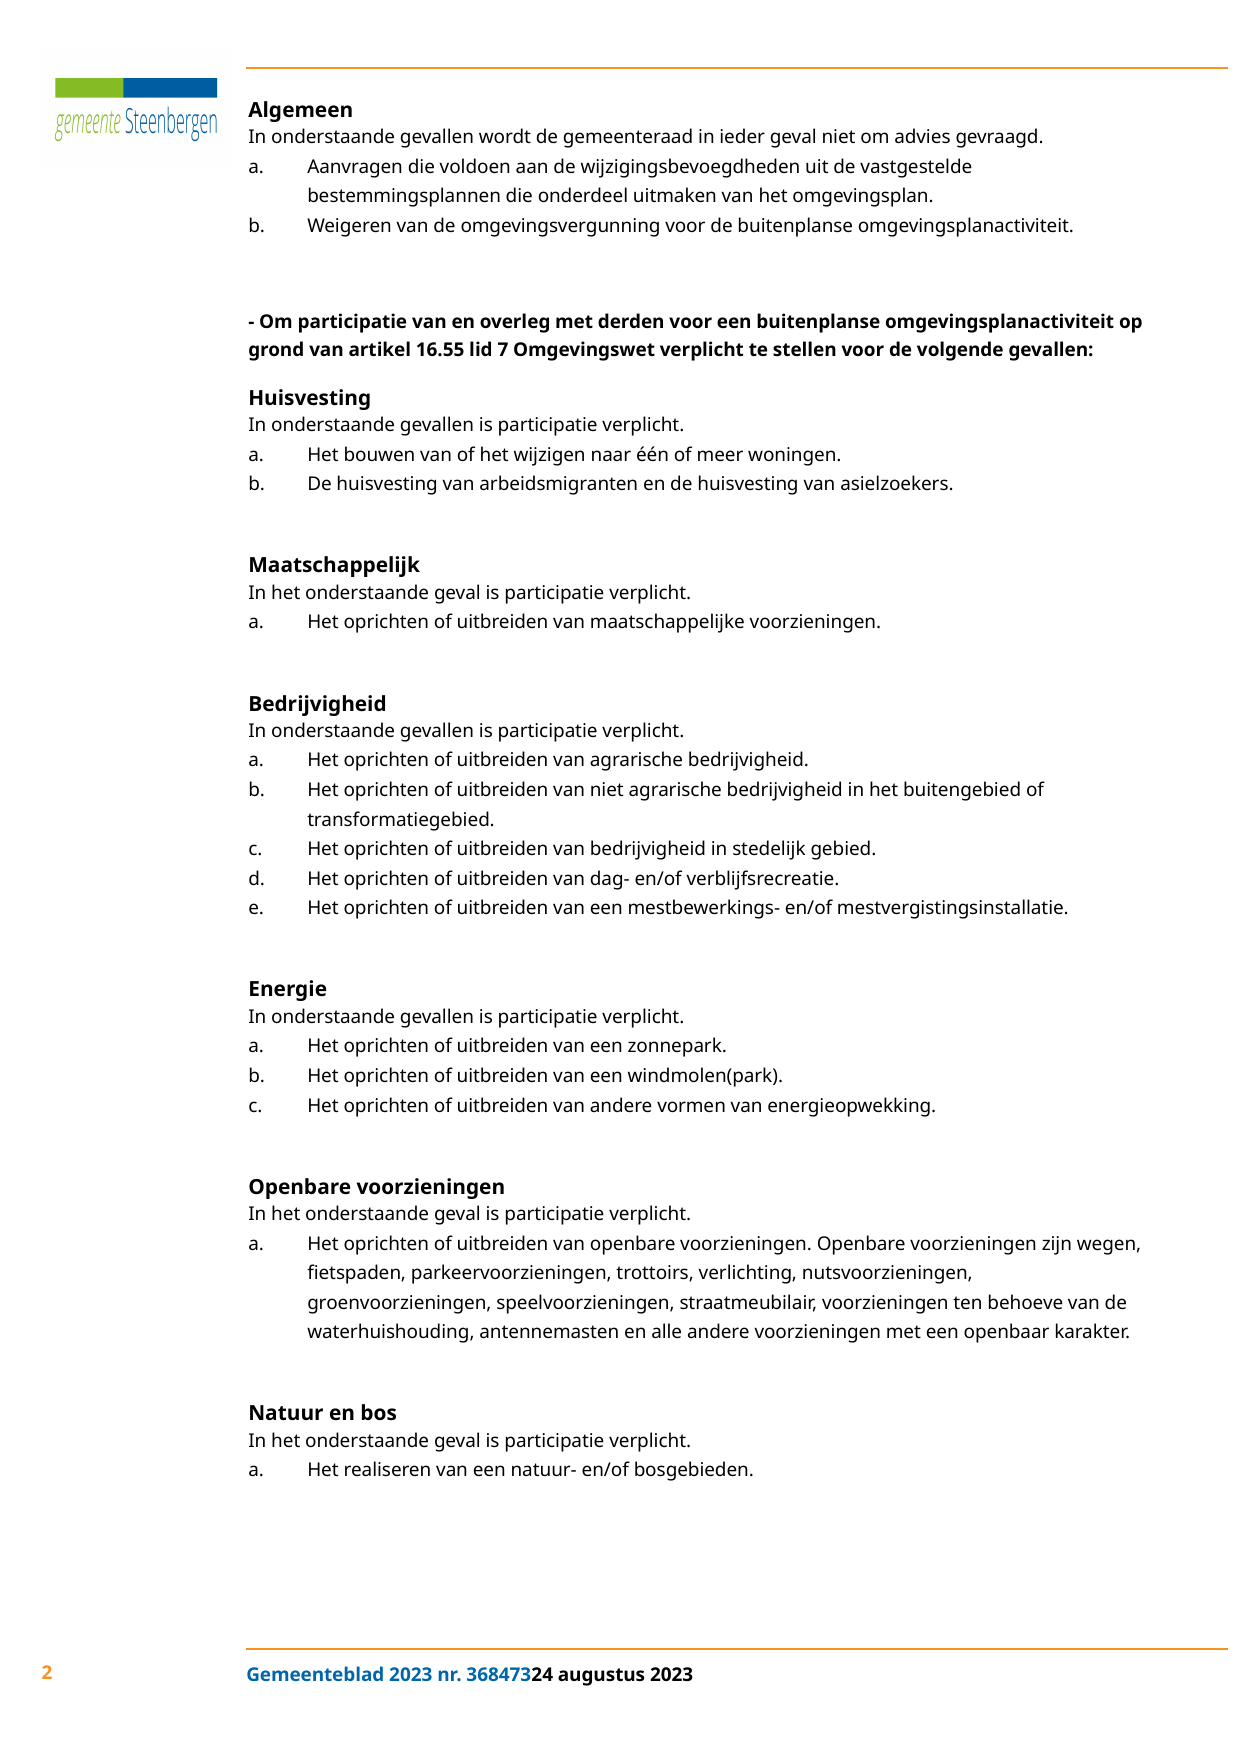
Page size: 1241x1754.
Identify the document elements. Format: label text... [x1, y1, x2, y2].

text In onderstaande gevallen is participatie verplicht. [248, 411, 1152, 437]
text Algemeen [248, 95, 1152, 123]
list Het oprichten of uitbreiden van maatschappelijke voorzieningen. [248, 609, 1152, 634]
list Het oprichten of uitbreiden van dag- en/of verblijfsrecreatie. [248, 865, 1152, 891]
list Het oprichten of uitbreiden van een windmolen(park). [248, 1062, 1152, 1088]
list Het oprichten of uitbreiden van bedrijvigheid in stedelijk gebied. [248, 835, 1152, 861]
list Het oprichten of uitbreiden van openbare voorzieningen. Openbare voorzieningen zijn wegen, fietspaden, parkeervoorzieningen, trottoirs, verlichting, nutsvoorzieningen, groenvoorzieningen, speelvoorzieningen, straatmeubilair, voorzieningen ten behoeve van de waterhuishouding, antennemasten en alle andere voorzieningen met een openbaar karakter. [248, 1230, 1152, 1344]
text In het onderstaande geval is participatie verplicht. [248, 1427, 1152, 1453]
list Het bouwen van of het wijzigen naar één of meer woningen. [248, 441, 1152, 467]
list Het oprichten of uitbreiden van niet agrarische bedrijvigheid in het buitengebied of transformatiegebied. [248, 776, 1152, 832]
text - Om participatie van en overleg met derden voor een buitenplanse omgevingsplanactiviteit op grond van artikel 16.55 lid 7 Omgevingswet verplicht te stellen voor de volgende gevallen: [248, 308, 1152, 362]
list De huisvesting van arbeidsmigranten en de huisvesting van asielzoekers. [248, 471, 1152, 496]
list Het oprichten of uitbreiden van een mestbewerkings- en/of mestvergistingsinstallatie. [248, 894, 1152, 920]
list Het realiseren van een natuur- en/of bosgebieden. [248, 1457, 1152, 1482]
text Maatschappelijk [248, 551, 1152, 579]
picture [41, 47, 231, 172]
text Bedrijvigheid [248, 689, 1152, 717]
list Het oprichten of uitbreiden van agrarische bedrijvigheid. [248, 747, 1152, 772]
text In het onderstaande geval is participatie verplicht. [248, 1200, 1152, 1226]
text In het onderstaande geval is participatie verplicht. [248, 579, 1152, 605]
text In onderstaande gevallen wordt de gemeenteraad in ieder geval niet om advies gevraagd. [248, 123, 1152, 149]
list Aanvragen die voldoen aan de wijzigingsbevoegdheden uit de vastgestelde bestemmingsplannen die onderdeel uitmaken van het omgevingsplan. [248, 153, 1152, 208]
list Het oprichten of uitbreiden van andere vormen van energieopwekking. [248, 1092, 1152, 1117]
text Energie [248, 974, 1152, 1003]
list Weigeren van de omgevingsvergunning voor de buitenplanse omgevingsplanactiviteit. [248, 212, 1152, 238]
text Openbare voorzieningen [248, 1172, 1152, 1200]
text In onderstaande gevallen is participatie verplicht. [248, 717, 1152, 743]
text Huisvesting [248, 383, 1152, 411]
text In onderstaande gevallen is participatie verplicht. [248, 1003, 1152, 1029]
list Het oprichten of uitbreiden van een zonnepark. [248, 1033, 1152, 1058]
text Natuur en bos [248, 1398, 1152, 1427]
